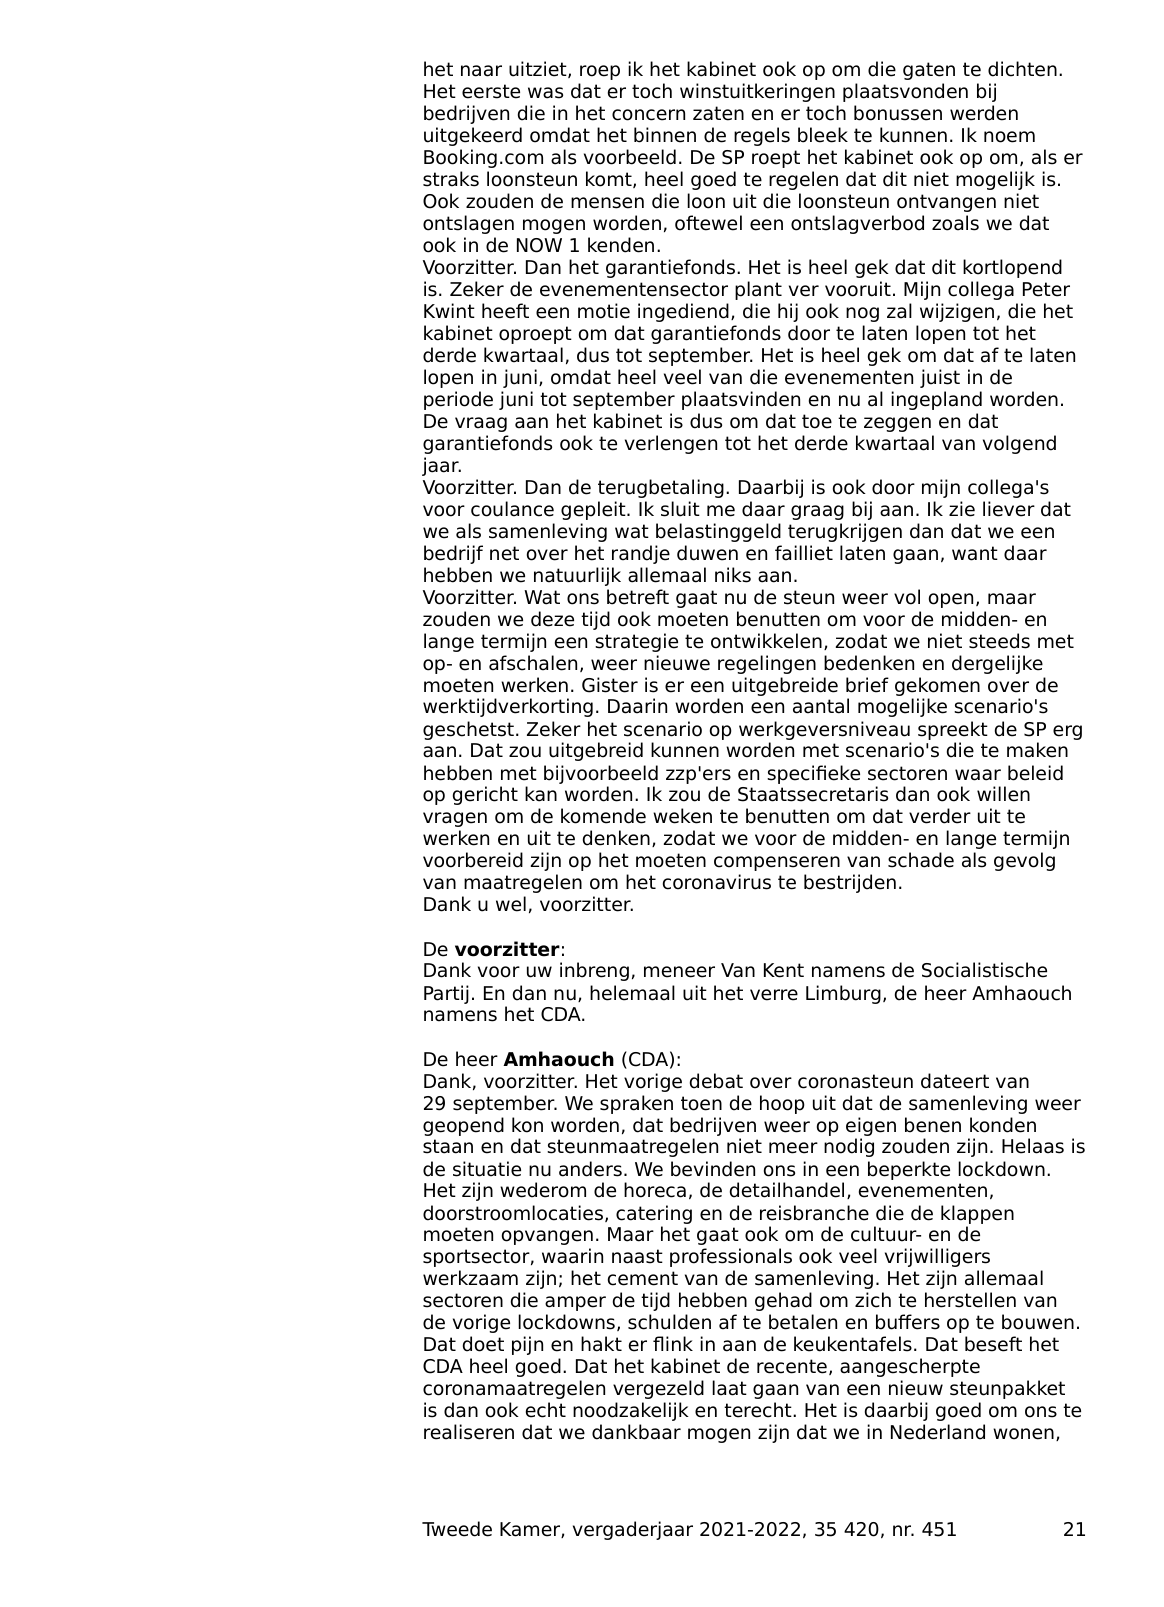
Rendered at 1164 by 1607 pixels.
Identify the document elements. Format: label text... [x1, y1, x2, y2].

text Dank, voorzitter. Het vorige debat over coronasteun dateert van 29 september. We spraken toen de hoop uit dat de samenleving weer geopend kon worden, dat bedrijven weer op eigen benen konden staan en dat steunmaatregelen niet meer nodig zouden zijn. Helaas is de situatie nu anders. We bevinden ons in een beperkte lockdown. Het zijn wederom de horeca, de detailhandel, evenementen, doorstroomlocaties, catering en de reisbranche die de klappen moeten opvangen. Maar het gaat ook om de cultuur- en de sportsector, waarin naast professionals ook veel vrijwilligers werkzaam zijn; het cement van de samenleving. Het zijn allemaal sectoren die amper de tijd hebben gehad om zich te herstellen van de vorige lockdowns, schulden af te betalen en buffers op te bouwen. Dat doet pijn en hakt er flink in aan de keukentafels. Dat beseft het CDA heel goed. Dat het kabinet de recente, aangescherpte coronamaatregelen vergezeld laat gaan van een nieuw steunpakket is dan ook echt noodzakelijk en terecht. Het is daarbij goed om ons te realiseren dat we dankbaar mogen zijn dat we in Nederland wonen, [422, 1071, 1087, 1444]
text het naar uitziet, roep ik het kabinet ook op om die gaten te dichten. Het eerste was dat er toch winstuitkeringen plaatsvonden bij bedrijven die in het concern zaten en er toch bonussen werden uitgekeerd omdat het binnen de regels bleek te kunnen. Ik noem Booking.com als voorbeeld. De SP roept het kabinet ook op om, als er straks loonsteun komt, heel goed te regelen dat dit niet mogelijk is. Ook zouden de mensen die loon uit die loonsteun ontvangen niet ontslagen mogen worden, oftewel een ontslagverbod zoals we dat ook in de NOW 1 kenden. [422, 59, 1087, 257]
text De voorzitter: [422, 938, 1087, 960]
text Voorzitter. Dan het garantiefonds. Het is heel gek dat dit kortlopend is. Zeker de evenementensector plant ver vooruit. Mijn collega Peter Kwint heeft een motie ingediend, die hij ook nog zal wijzigen, die het kabinet oproept om dat garantiefonds door te laten lopen tot het derde kwartaal, dus tot september. Het is heel gek om dat af te laten lopen in juni, omdat heel veel van die evenementen juist in de periode juni tot september plaatsvinden en nu al ingepland worden. De vraag aan het kabinet is dus om dat toe te zeggen en dat garantiefonds ook te verlengen tot het derde kwartaal van volgend jaar. [422, 257, 1087, 477]
text Dank voor uw inbreng, meneer Van Kent namens de Socialistische Partij. En dan nu, helemaal uit het verre Limburg, de heer Amhaouch namens het CDA. [422, 960, 1087, 1026]
text Voorzitter. Dan de terugbetaling. Daarbij is ook door mijn collega's voor coulance gepleit. Ik sluit me daar graag bij aan. Ik zie liever dat we als samenleving wat belastinggeld terugkrijgen dan dat we een bedrijf net over het randje duwen en failliet laten gaan, want daar hebben we natuurlijk allemaal niks aan. [422, 477, 1087, 587]
text Voorzitter. Wat ons betreft gaat nu de steun weer vol open, maar zouden we deze tijd ook moeten benutten om voor de midden- en lange termijn een strategie te ontwikkelen, zodat we niet steeds met op- en afschalen, weer nieuwe regelingen bedenken en dergelijke moeten werken. Gister is er een uitgebreide brief gekomen over de werktijdverkorting. Daarin worden een aantal mogelijke scenario's geschetst. Zeker het scenario op werkgeversniveau spreekt de SP erg aan. Dat zou uitgebreid kunnen worden met scenario's die te maken hebben met bijvoorbeeld zzp'ers en specifieke sectoren waar beleid op gericht kan worden. Ik zou de Staatssecretaris dan ook willen vragen om de komende weken te benutten om dat verder uit te werken en uit te denken, zodat we voor de midden- en lange termijn voorbereid zijn op het moeten compenseren van schade als gevolg van maatregelen om het coronavirus te bestrijden. [422, 587, 1087, 894]
text De heer Amhaouch (CDA): [422, 1048, 1087, 1071]
text Dank u wel, voorzitter. [422, 894, 1087, 916]
